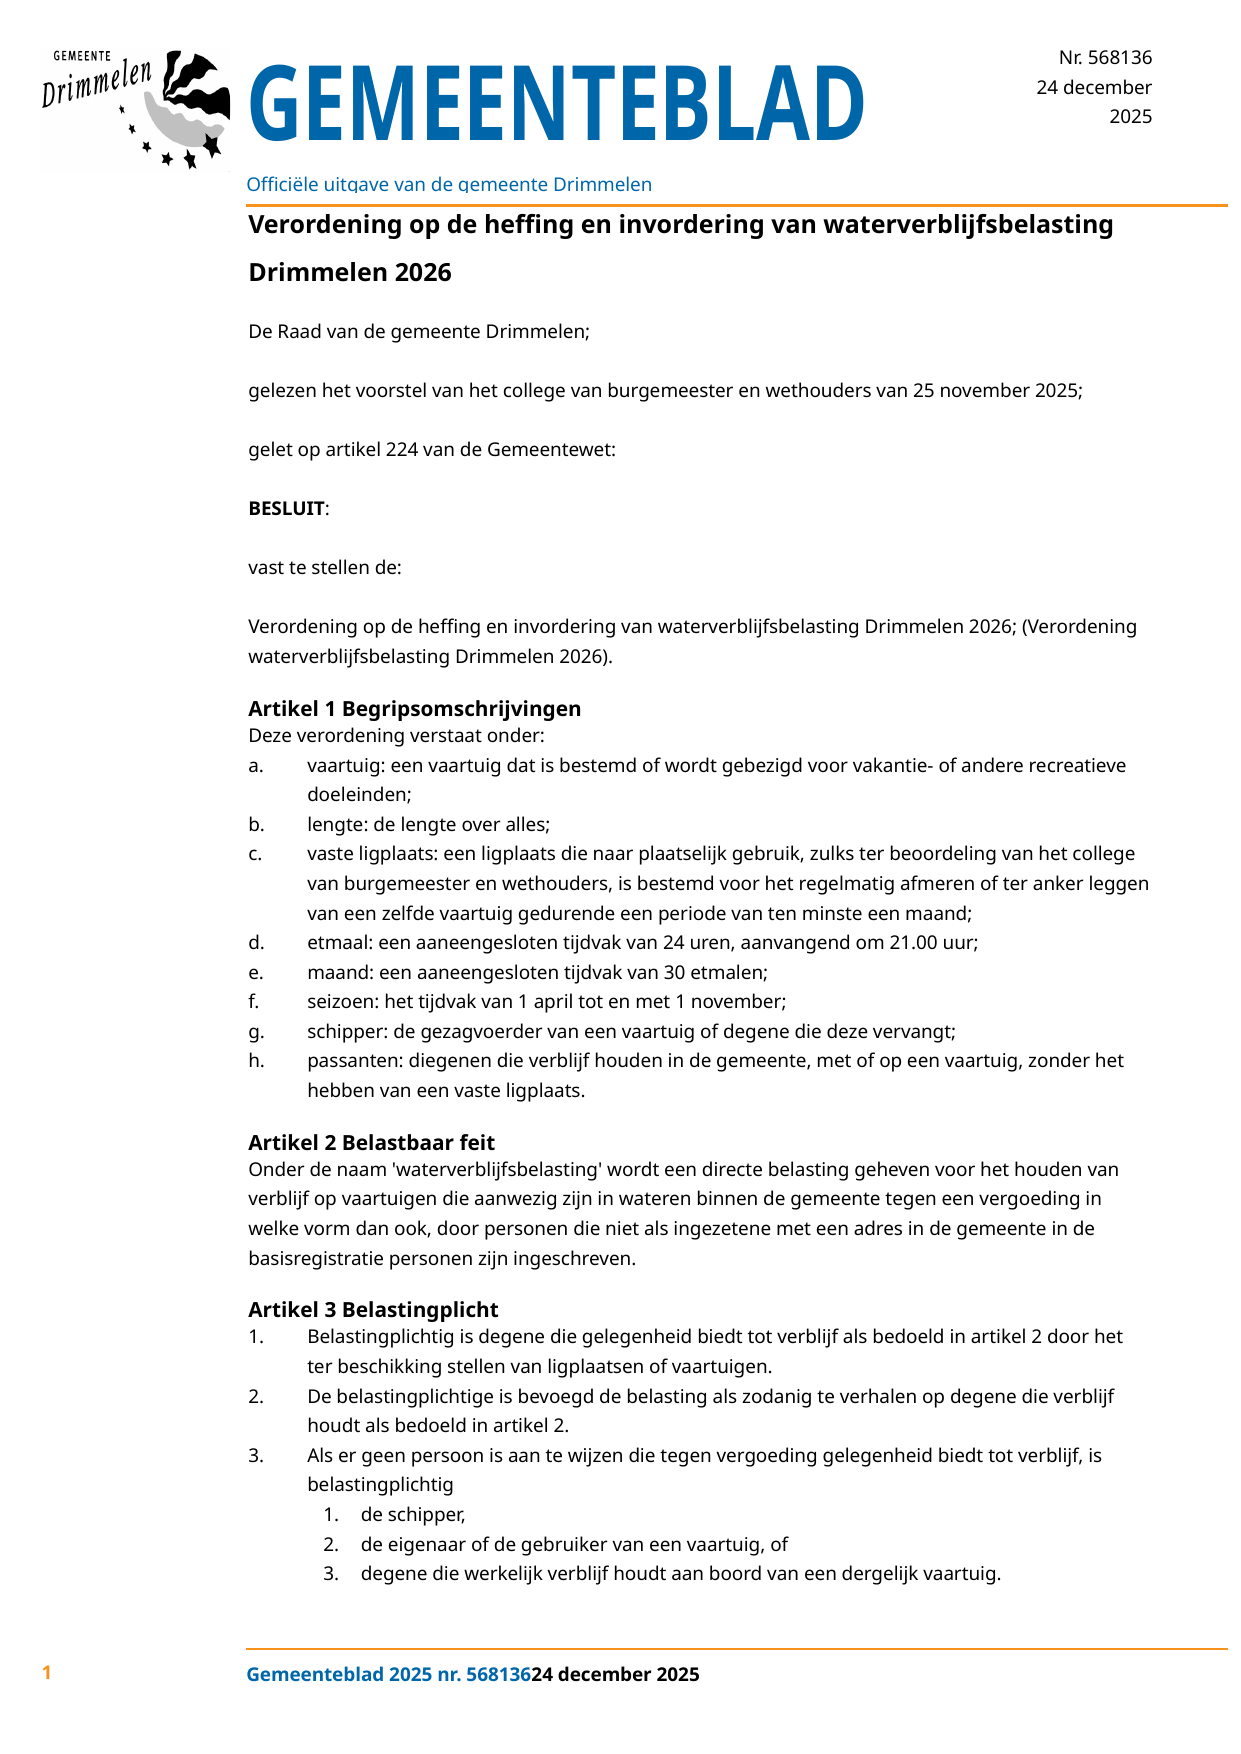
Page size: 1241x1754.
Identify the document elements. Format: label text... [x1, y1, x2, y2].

list maand: een aaneengesloten tijdvak van 30 etmalen; [248, 959, 1152, 984]
text Artikel 1 Begripsomschrijvingen [248, 694, 1152, 722]
text gelet op artikel 224 van de Gemeentewet: [248, 436, 1152, 462]
text BESLUIT: [248, 495, 1152, 521]
text vast te stellen de: [248, 554, 1152, 580]
list degene die werkelijk verblijf houdt aan boord van een dergelijk vaartuig. [323, 1560, 1152, 1586]
list Belastingplichtig is degene die gelegenheid biedt tot verblijf als bedoeld in artikel 2 door het ter beschikking stellen van ligplaatsen of vaartuigen. [248, 1324, 1152, 1379]
picture [41, 47, 231, 172]
list passanten: diegenen die verblijf houden in de gemeente, met of op een vaartuig, zonder het hebben van een vaste ligplaats. [248, 1048, 1152, 1103]
list schipper: de gezagvoerder van een vaartuig of degene die deze vervangt; [248, 1018, 1152, 1044]
text gelezen het voorstel van het college van burgemeester en wethouders van 25 november 2025; [248, 377, 1152, 403]
list Als er geen persoon is aan te wijzen die tegen vergoeding gelegenheid biedt tot verblijf, is belastingplichtig [248, 1442, 1152, 1497]
list etmaal: een aaneengesloten tijdvak van 24 uren, aanvangend om 21.00 uur; [248, 929, 1152, 955]
list lengte: de lengte over alles; [248, 811, 1152, 837]
list vaste ligplaats: een ligplaats die naar plaatselijk gebruik, zulks ter beoordeling van het college van burgemeester en wethouders, is bestemd voor het regelmatig afmeren of ter anker leggen van een zelfde vaartuig gedurende een periode van ten minste een maand; [248, 841, 1152, 925]
list de schipper, [323, 1501, 1152, 1527]
text Onder de naam 'waterverblijfsbelasting' wordt een directe belasting geheven voor het houden van verblijf op vaartuigen die aanwezig zijn in wateren binnen de gemeente tegen een vergoeding in welke vorm dan ook, door personen die niet als ingezetene met een adres in de gemeente in de basisregistratie personen zijn ingeschreven. [248, 1156, 1152, 1271]
text Artikel 3 Belastingplicht [248, 1295, 1152, 1324]
text Verordening op de heffing en invordering van waterverblijfsbelasting Drimmelen 2026; (Verordening waterverblijfsbelasting Drimmelen 2026). [248, 614, 1152, 669]
list seizoen: het tijdvak van 1 april tot en met 1 november; [248, 988, 1152, 1014]
text De Raad van de gemeente Drimmelen; [248, 318, 1152, 344]
list De belastingplichtige is bevoegd de belasting als zodanig te verhalen op degene die verblijf houdt als bedoeld in artikel 2. [248, 1383, 1152, 1438]
text Deze verordening verstaat onder: [248, 722, 1152, 748]
list de eigenaar of de gebruiker van een vaartuig, of [323, 1531, 1152, 1556]
list vaartuig: een vaartuig dat is bestemd of wordt gebezigd voor vakantie- of andere recreatieve doeleinden; [248, 752, 1152, 807]
text Verordening op de heffing en invordering van waterverblijfsbelasting Drimmelen 2026 [248, 207, 1152, 288]
text Artikel 2 Belastbaar feit [248, 1128, 1152, 1156]
